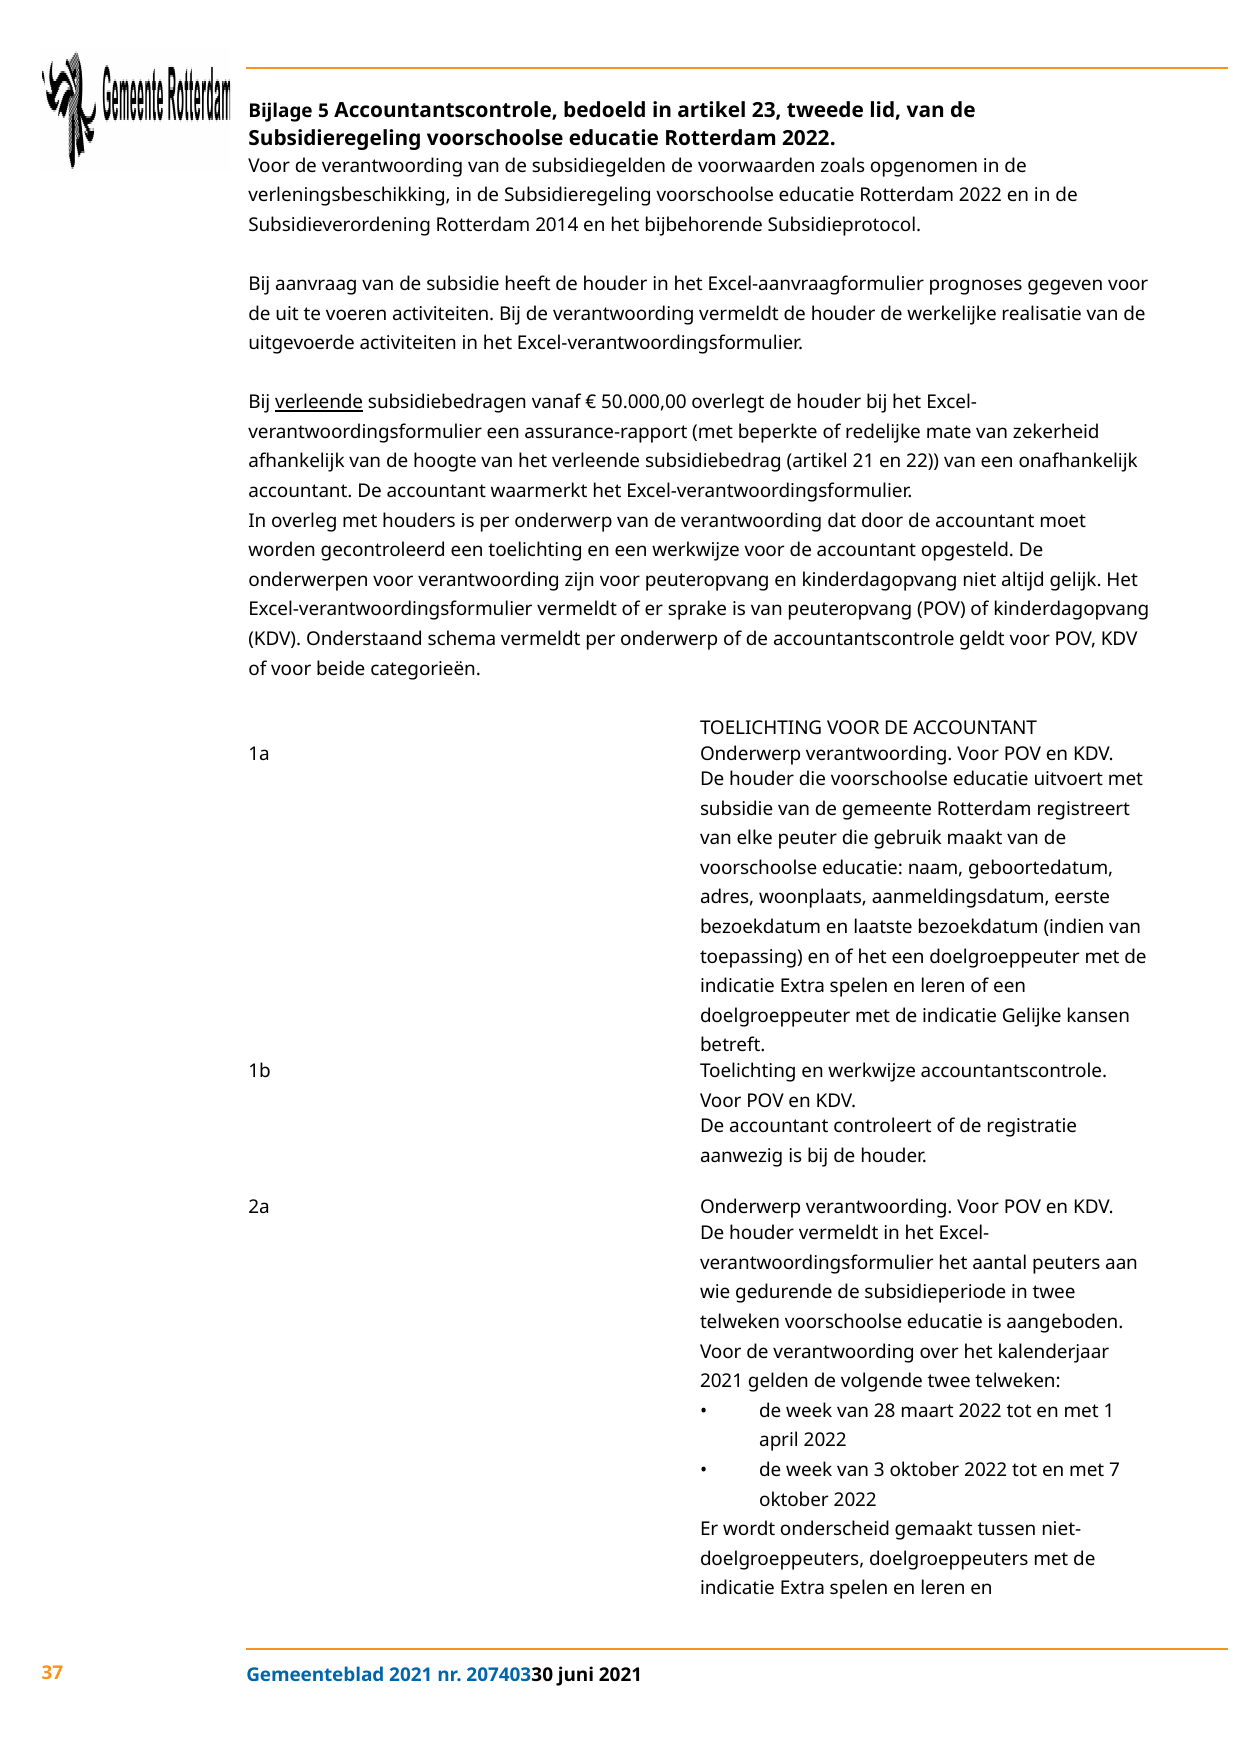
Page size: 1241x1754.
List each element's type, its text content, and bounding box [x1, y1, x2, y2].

table_cell 1a [248, 740, 700, 765]
table_cell 2a [248, 1194, 700, 1219]
table_cell De houder vermeldt in het Excel-verantwoordingsformulier het aantal peuters aan wie gedurende de subsidieperiode in twee telweken voorschoolse educatie is aangeboden. Voor de verantwoording over het kalenderjaar 2021 gelden de volgende twee telweken: de week van 28 maart 2022 tot en met 1 april 2022 de week van 3 oktober 2022 tot en met 7 oktober 2022 Er wordt onderscheid gemaakt tussen niet-doelgroeppeuters, doelgroeppeuters met de indicatie Extra spelen en leren en [700, 1220, 1152, 1600]
table_cell [248, 1220, 700, 1600]
picture [41, 47, 231, 172]
table_header [248, 714, 700, 740]
table_cell [248, 1113, 700, 1168]
table_cell Onderwerp verantwoording. Voor POV en KDV. [700, 1194, 1152, 1219]
table_cell [700, 1168, 1152, 1194]
table_cell [248, 1168, 700, 1194]
text Bijlage 5 Accountantscontrole, bedoeld in artikel 23, tweede lid, van de Subsidieregeling voorschoolse educatie Rotterdam 2022. [248, 95, 1152, 152]
table_cell De houder die voorschoolse educatie uitvoert met subsidie van de gemeente Rotterdam registreert van elke peuter die gebruik maakt van de voorschoolse educatie: naam, geboortedatum, adres, woonplaats, aanmeldingsdatum, eerste bezoekdatum en laatste bezoekdatum (indien van toepassing) en of het een doelgroeppeuter met de indicatie Extra spelen en leren of een doelgroeppeuter met de indicatie Gelijke kansen betreft. [700, 765, 1152, 1057]
table_cell Onderwerp verantwoording. Voor POV en KDV. [700, 740, 1152, 765]
table_cell De accountant controleert of de registratie aanwezig is bij de houder. [700, 1113, 1152, 1168]
table_cell [248, 765, 700, 1057]
table_cell 1b [248, 1058, 700, 1113]
table_header TOELICHTING VOOR DE ACCOUNTANT [700, 714, 1152, 740]
text Bij aanvraag van de subsidie heeft de houder in het Excel-aanvraagformulier prognoses gegeven voor de uit te voeren activiteiten. Bij de verantwoording vermeldt de houder de werkelijke realisatie van de uitgevoerde activiteiten in het Excel-verantwoordingsformulier. [248, 270, 1152, 355]
table_cell Toelichting en werkwijze accountantscontrole. Voor POV en KDV. [700, 1058, 1152, 1113]
text Voor de verantwoording van de subsidiegelden de voorwaarden zoals opgenomen in de verleningsbeschikking, in de Subsidieregeling voorschoolse educatie Rotterdam 2022 en in de Subsidieverordening Rotterdam 2014 en het bijbehorende Subsidieprotocol. [248, 152, 1152, 237]
text Bij verleende subsidiebedragen vanaf € 50.000,00 overlegt de houder bij het Excel-verantwoordingsformulier een assurance-rapport (met beperkte of redelijke mate van zekerheid afhankelijk van de hoogte van het verleende subsidiebedrag (artikel 21 en 22)) van een onafhankelijk accountant. De accountant waarmerkt het Excel-verantwoordingsformulier. [248, 388, 1152, 503]
text In overleg met houders is per onderwerp van de verantwoording dat door de accountant moet worden gecontroleerd een toelichting en een werkwijze voor de accountant opgesteld. De onderwerpen voor verantwoording zijn voor peuteropvang en kinderdagopvang niet altijd gelijk. Het Excel-verantwoordingsformulier vermeldt of er sprake is van peuteropvang (POV) of kinderdagopvang (KDV). Onderstaand schema vermeldt per onderwerp of de accountantscontrole geldt voor POV, KDV of voor beide categorieën. [248, 507, 1152, 680]
